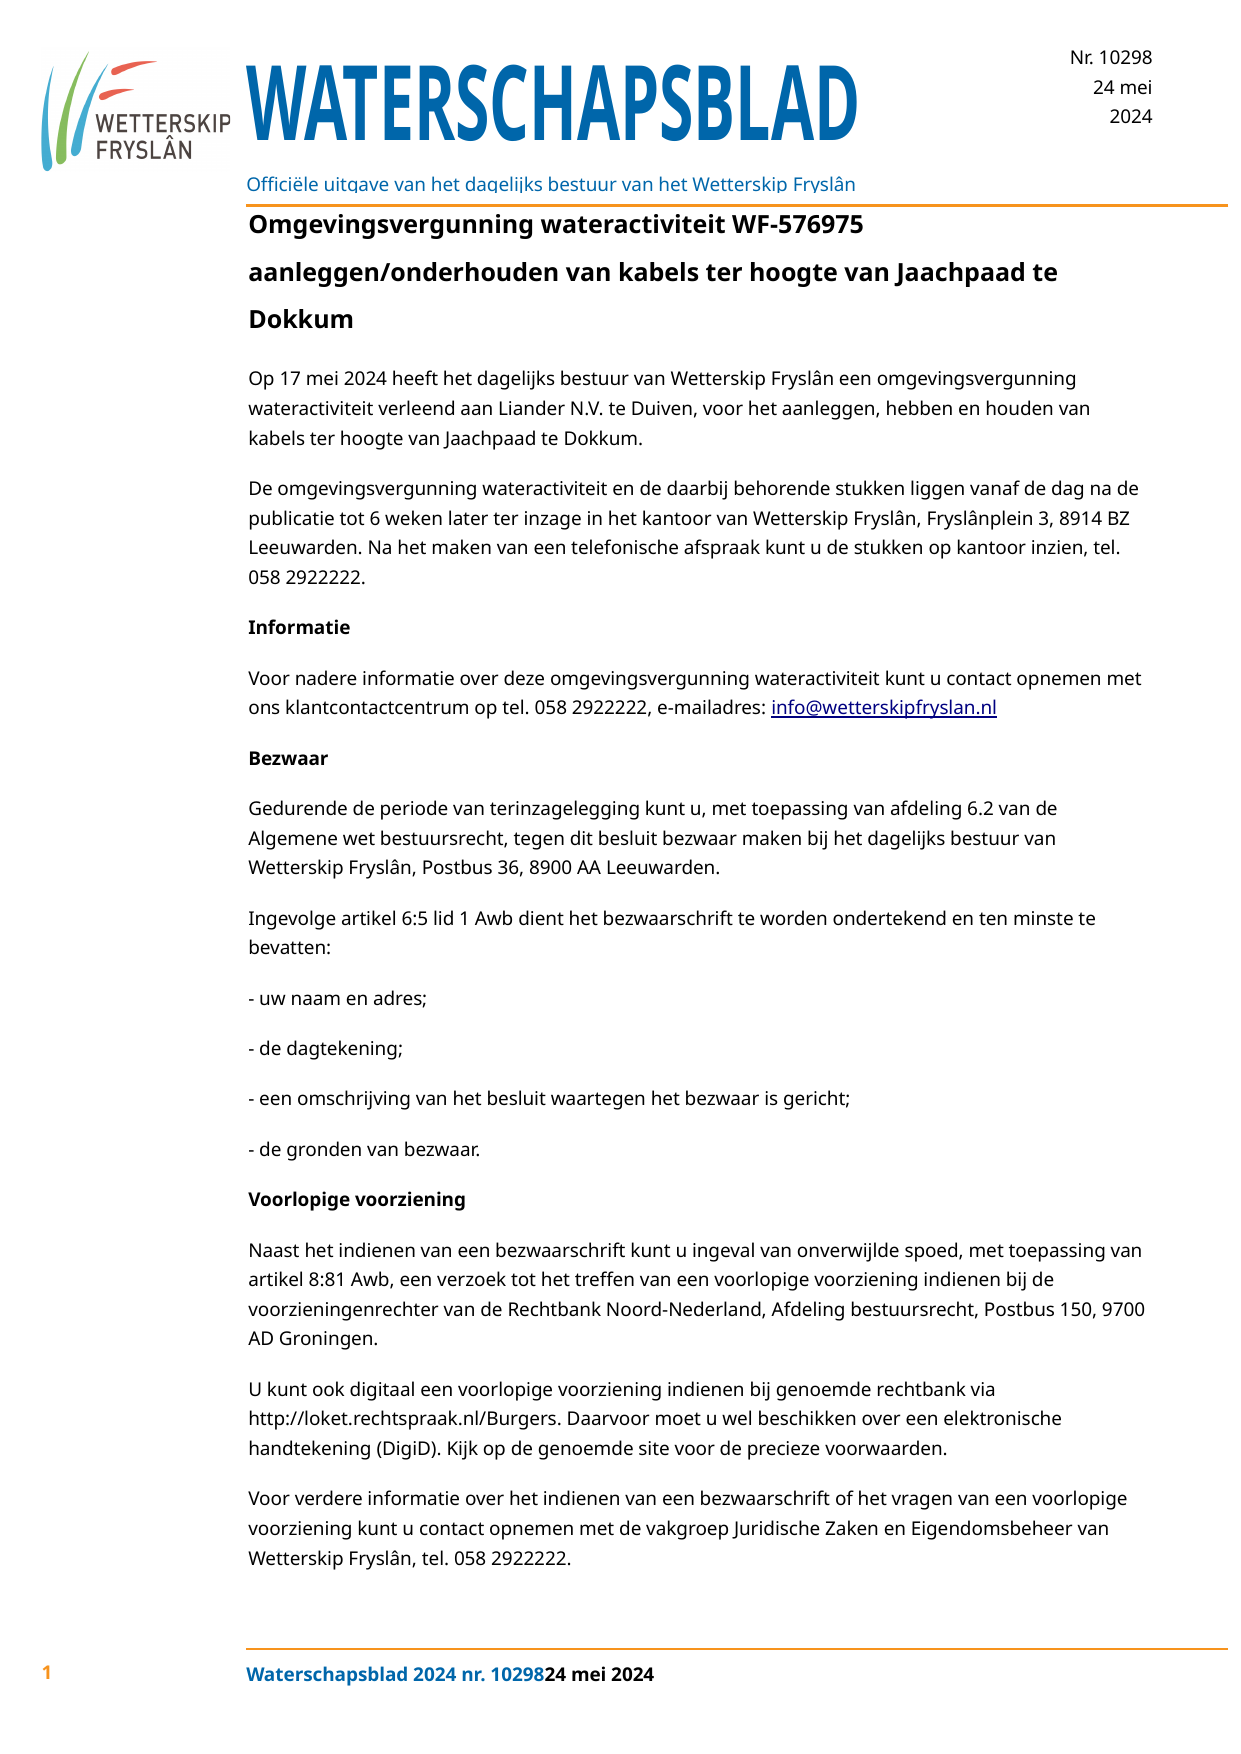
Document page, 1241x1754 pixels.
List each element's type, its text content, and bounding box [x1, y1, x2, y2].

text Voorlopige voorziening [248, 1186, 1152, 1212]
text Omgevingsvergunning wateractiviteit WF-576975 aanleggen/onderhouden van kabels ter hoogte van Jaachpaad te Dokkum [248, 207, 1152, 336]
text Op 17 mei 2024 heeft het dagelijks bestuur van Wetterskip Fryslân een omgevingsvergunning wateractiviteit verleend aan Liander N.V. te Duiven, voor het aanleggen, hebben en houden van kabels ter hoogte van Jaachpaad te Dokkum. [248, 366, 1152, 450]
text - een omschrijving van het besluit waartegen het bezwaar is gericht; [248, 1086, 1152, 1111]
text - de gronden van bezwaar. [248, 1136, 1152, 1162]
text De omgevingsvergunning wateractiviteit en de daarbij behorende stukken liggen vanaf de dag na de publicatie tot 6 weken later ter inzage in het kantoor van Wetterskip Fryslân, Fryslânplein 3, 8914 BZ Leeuwarden. Na het maken van een telefonische afspraak kunt u de stukken op kantoor inzien, tel. 058 2922222. [248, 475, 1152, 589]
text Informatie [248, 614, 1152, 640]
text - de dagtekening; [248, 1035, 1152, 1061]
text Naast het indienen van een bezwaarschrift kunt u ingeval van onverwijlde spoed, met toepassing van artikel 8:81 Awb, een verzoek tot het treffen van een voorlopige voorziening indienen bij de voorzieningenrechter van de Rechtbank Noord-Nederland, Afdeling bestuursrecht, Postbus 150, 9700 AD Groningen. [248, 1237, 1152, 1351]
picture [41, 47, 231, 172]
text - uw naam en adres; [248, 985, 1152, 1010]
text Voor verdere informatie over het indienen van een bezwaarschrift of het vragen van een voorlopige voorziening kunt u contact opnemen met de vakgroep Juridische Zaken en Eigendomsbeheer van Wetterskip Fryslân, tel. 058 2922222. [248, 1486, 1152, 1570]
text Gedurende de periode van terinzagelegging kunt u, met toepassing van afdeling 6.2 van de Algemene wet bestuursrecht, tegen dit besluit bezwaar maken bij het dagelijks bestuur van Wetterskip Fryslân, Postbus 36, 8900 AA Leeuwarden. [248, 795, 1152, 880]
text Bezwaar [248, 745, 1152, 770]
text Ingevolge artikel 6:5 lid 1 Awb dient het bezwaarschrift te worden ondertekend en ten minste te bevatten: [248, 905, 1152, 960]
text U kunt ook digitaal een voorlopige voorziening indienen bij genoemde rechtbank via http://loket.rechtspraak.nl/Burgers. Daarvoor moet u wel beschikken over een elektronische handtekening (DigiD). Kijk op de genoemde site voor de precieze voorwaarden. [248, 1376, 1152, 1461]
text Voor nadere informatie over deze omgevingsvergunning wateractiviteit kunt u contact opnemen met ons klantcontactcentrum op tel. 058 2922222, e-mailadres: info@wetterskipfryslan.nl [248, 665, 1152, 720]
